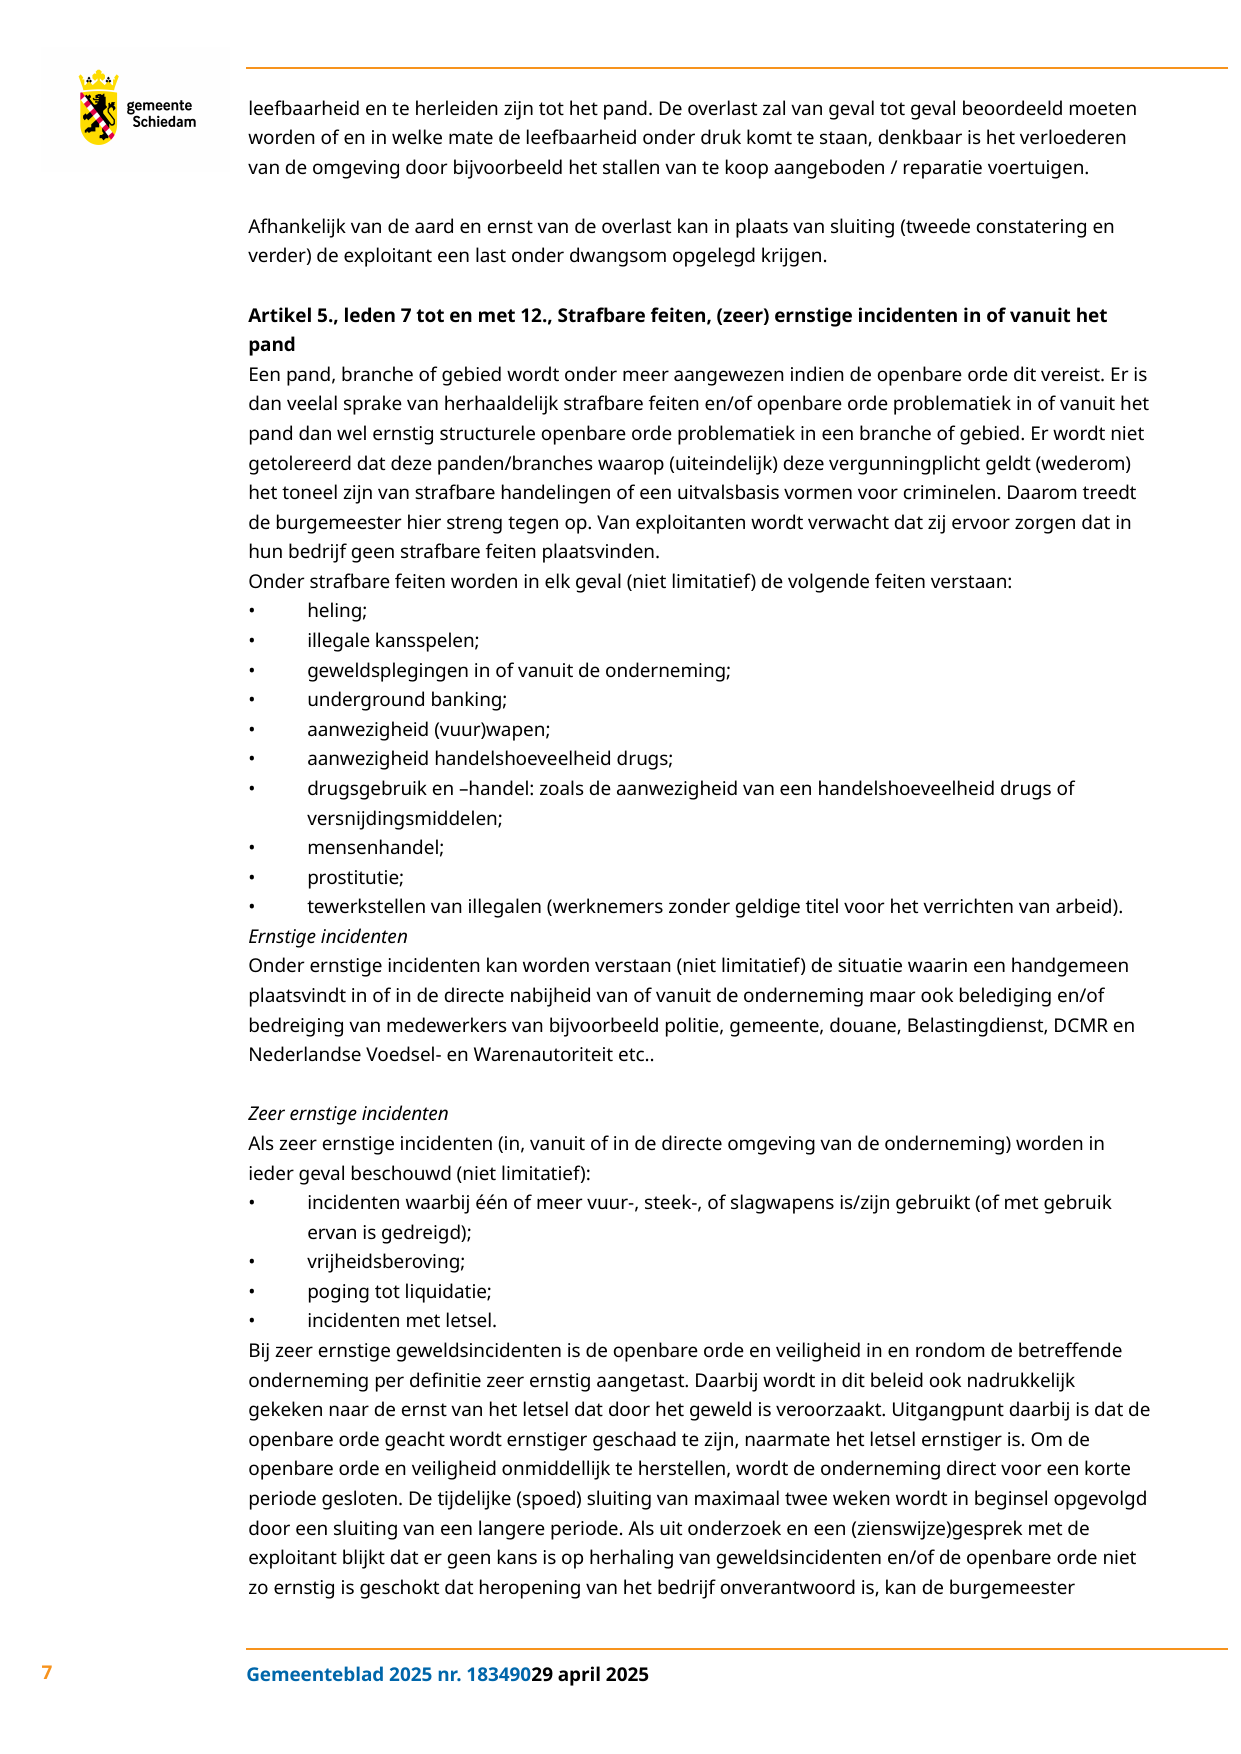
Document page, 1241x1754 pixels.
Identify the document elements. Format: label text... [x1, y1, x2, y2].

list aanwezigheid handelshoeveelheid drugs; [248, 746, 1152, 771]
text Bij zeer ernstige geweldsincidenten is de openbare orde en veiligheid in en rondom de betreffende onderneming per definitie zeer ernstig aangetast. Daarbij wordt in dit beleid ook nadrukkelijk gekeken naar de ernst van het letsel dat door het geweld is veroorzaakt. Uitgangpunt daarbij is dat de openbare orde geacht wordt ernstiger geschaad te zijn, naarmate het letsel ernstiger is. Om de openbare orde en veiligheid onmiddellijk te herstellen, wordt de onderneming direct voor een korte periode gesloten. De tijdelijke (spoed) sluiting van maximaal twee weken wordt in beginsel opgevolgd door een sluiting van een langere periode. Als uit onderzoek en een (zienswijze)gesprek met de exploitant blijkt dat er geen kans is op herhaling van geweldsincidenten en/of de openbare orde niet zo ernstig is geschokt dat heropening van het bedrijf onverantwoord is, kan de burgemeester [248, 1337, 1152, 1600]
list incidenten waarbij één of meer vuur-, steek-, of slagwapens is/zijn gebruikt (of met gebruik ervan is gedreigd); [248, 1189, 1152, 1245]
list vrijheidsberoving; [248, 1248, 1152, 1274]
text Onder strafbare feiten worden in elk geval (niet limitatief) de volgende feiten verstaan: [248, 568, 1152, 594]
text Een pand, branche of gebied wordt onder meer aangewezen indien de openbare orde dit vereist. Er is dan veelal sprake van herhaaldelijk strafbare feiten en/of openbare orde problematiek in of vanuit het pand dan wel ernstig structurele openbare orde problematiek in een branche of gebied. Er wordt niet getolereerd dat deze panden/branches waarop (uiteindelijk) deze vergunningplicht geldt (wederom) het toneel zijn van strafbare handelingen of een uitvalsbasis vormen voor criminelen. Daarom treedt de burgemeester hier streng tegen op. Van exploitanten wordt verwacht dat zij ervoor zorgen dat in hun bedrijf geen strafbare feiten plaatsvinden. [248, 361, 1152, 564]
list geweldsplegingen in of vanuit de onderneming; [248, 657, 1152, 683]
list aanwezigheid (vuur)wapen; [248, 716, 1152, 742]
list underground banking; [248, 686, 1152, 712]
list poging tot liquidatie; [248, 1278, 1152, 1304]
text Als zeer ernstige incidenten (in, vanuit of in de directe omgeving van de onderneming) worden in ieder geval beschouwd (niet limitatief): [248, 1130, 1152, 1186]
picture [41, 47, 231, 172]
text Ernstige incidenten [248, 923, 1152, 949]
list illegale kansspelen; [248, 627, 1152, 653]
list heling; [248, 598, 1152, 623]
text Artikel 5., leden 7 tot en met 12., Strafbare feiten, (zeer) ernstige incidenten in of vanuit het pand [248, 302, 1152, 357]
list tewerkstellen van illegalen (werknemers zonder geldige titel voor het verrichten van arbeid). [248, 893, 1152, 919]
list drugsgebruik en –handel: zoals de aanwezigheid van een handelshoeveelheid drugs of versnijdingsmiddelen; [248, 775, 1152, 831]
text Afhankelijk van de aard en ernst van de overlast kan in plaats van sluiting (tweede constatering en verder) de exploitant een last onder dwangsom opgelegd krijgen. [248, 213, 1152, 268]
list mensenhandel; [248, 834, 1152, 860]
text Zeer ernstige incidenten [248, 1101, 1152, 1126]
list incidenten met letsel. [248, 1308, 1152, 1333]
text Onder ernstige incidenten kan worden verstaan (niet limitatief) de situatie waarin een handgemeen plaatsvindt in of in de directe nabijheid van of vanuit de onderneming maar ook belediging en/of bedreiging van medewerkers van bijvoorbeeld politie, gemeente, douane, Belastingdienst, DCMR en Nederlandse Voedsel- en Warenautoriteit etc.. [248, 953, 1152, 1067]
text leefbaarheid en te herleiden zijn tot het pand. De overlast zal van geval tot geval beoordeeld moeten worden of en in welke mate de leefbaarheid onder druk komt te staan, denkbaar is het verloederen van de omgeving door bijvoorbeeld het stallen van te koop aangeboden / reparatie voertuigen. [248, 95, 1152, 180]
list prostitutie; [248, 864, 1152, 890]
